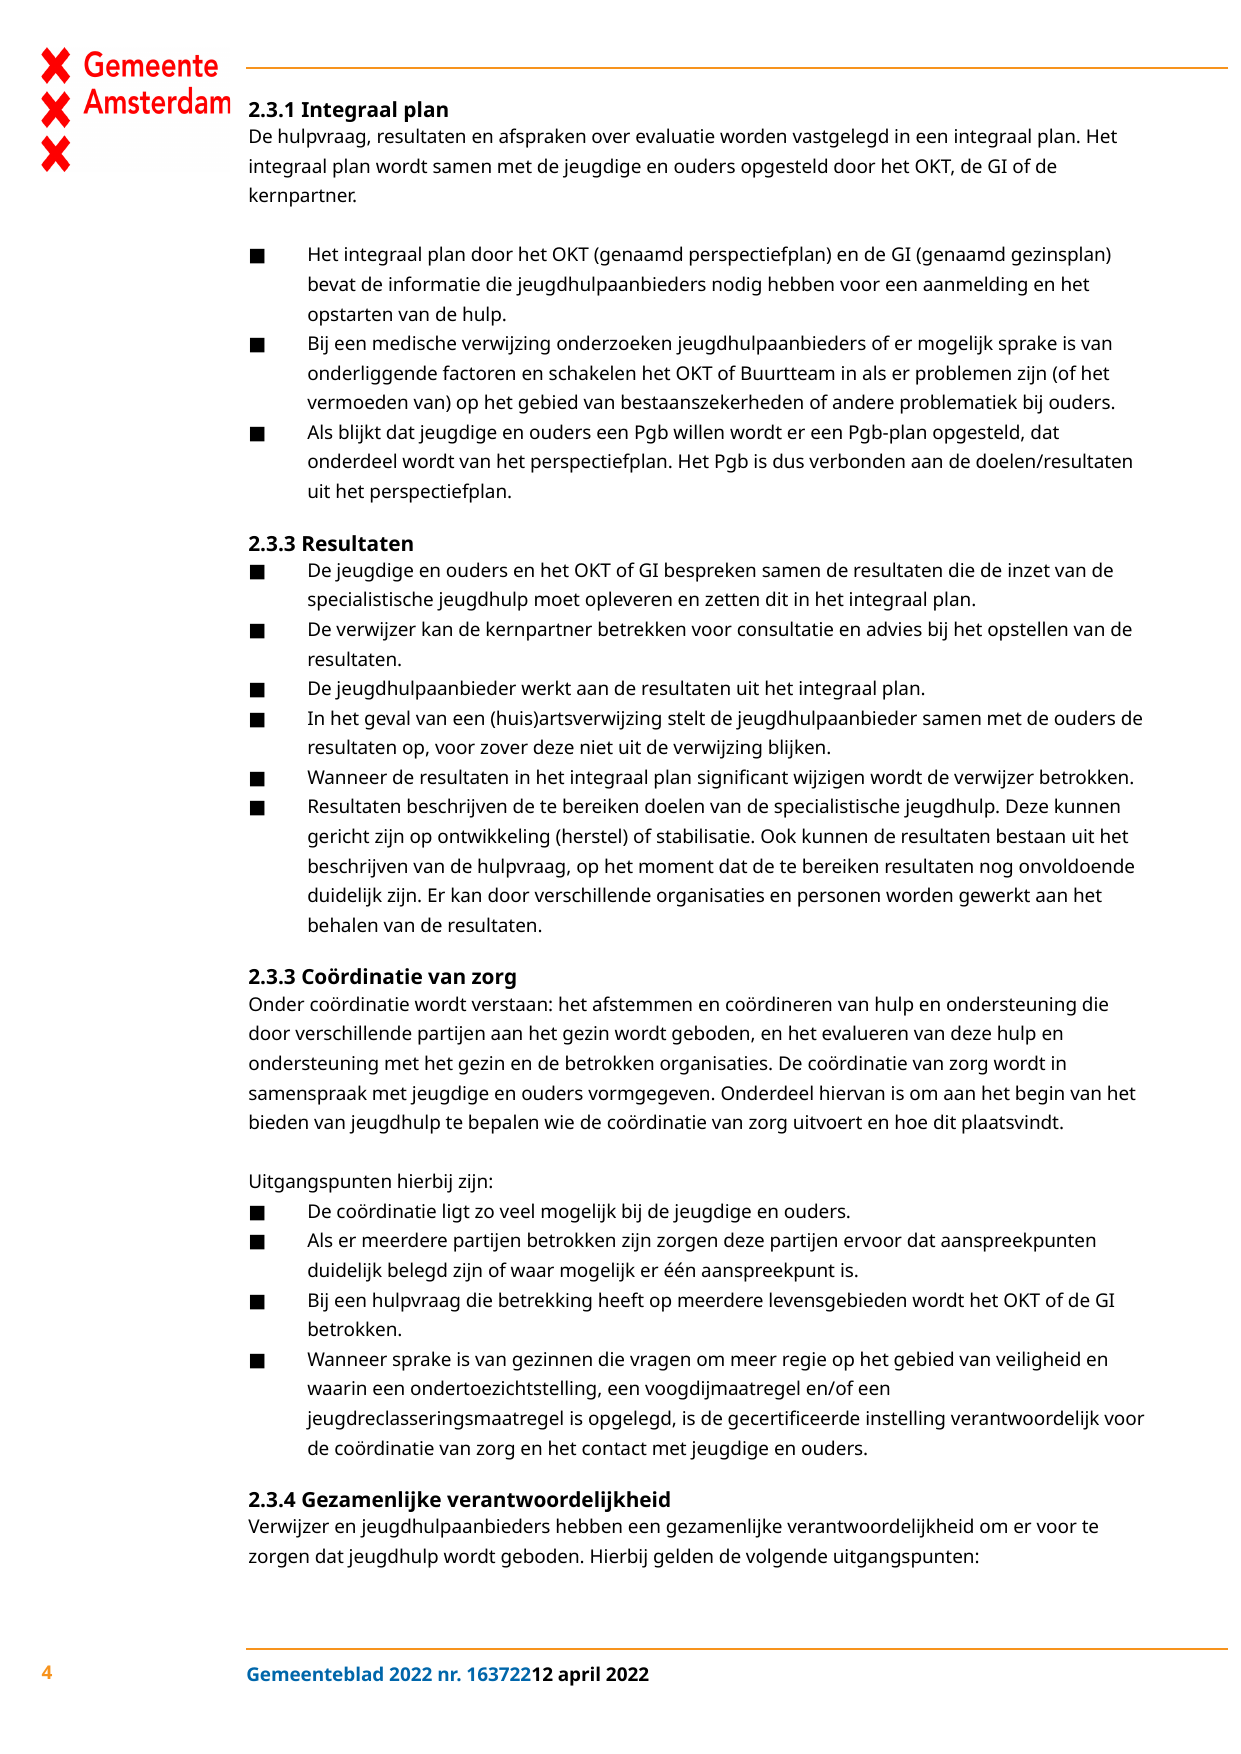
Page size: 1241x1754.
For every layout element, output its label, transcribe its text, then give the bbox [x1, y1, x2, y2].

list Het integraal plan door het OKT (genaamd perspectiefplan) en de GI (genaamd gezinsplan) bevat de informatie die jeugdhulpaanbieders nodig hebben voor een aanmelding en het opstarten van de hulp. [248, 242, 1152, 326]
list De verwijzer kan de kernpartner betrekken voor consultatie en advies bij het opstellen van de resultaten. [248, 616, 1152, 672]
list Als blijkt dat jeugdige en ouders een Pgb willen wordt er een Pgb-plan opgesteld, dat onderdeel wordt van het perspectiefplan. Het Pgb is dus verbonden aan de doelen/resultaten uit het perspectiefplan. [248, 419, 1152, 504]
text Onder coördinatie wordt verstaan: het afstemmen en coördineren van hulp en ondersteuning die door verschillende partijen aan het gezin wordt geboden, en het evalueren van deze hulp en ondersteuning met het gezin en de betrokken organisaties. De coördinatie van zorg wordt in samenspraak met jeugdige en ouders vormgegeven. Onderdeel hiervan is om aan het begin van het bieden van jeugdhulp te bepalen wie de coördinatie van zorg uitvoert en hoe dit plaatsvindt. [248, 991, 1152, 1135]
list In het geval van een (huis)artsverwijzing stelt de jeugdhulpaanbieder samen met de ouders de resultaten op, voor zover deze niet uit de verwijzing blijken. [248, 705, 1152, 760]
text Verwijzer en jeugdhulpaanbieders hebben een gezamenlijke verantwoordelijkheid om er voor te zorgen dat jeugdhulp wordt geboden. Hierbij gelden de volgende uitgangspunten: [248, 1513, 1152, 1569]
list De jeugdhulpaanbieder werkt aan de resultaten uit het integraal plan. [248, 675, 1152, 701]
list Als er meerdere partijen betrokken zijn zorgen deze partijen ervoor dat aanspreekpunten duidelijk belegd zijn of waar mogelijk er één aanspreekpunt is. [248, 1228, 1152, 1283]
text 2.3.3 Coördinatie van zorg [248, 962, 1152, 991]
list De coördinatie ligt zo veel mogelijk bij de jeugdige en ouders. [248, 1198, 1152, 1224]
list Wanneer de resultaten in het integraal plan significant wijzigen wordt de verwijzer betrokken. [248, 764, 1152, 790]
picture [41, 47, 231, 172]
text Uitgangspunten hierbij zijn: [248, 1168, 1152, 1194]
text 2.3.4 Gezamenlijke verantwoordelijkheid [248, 1485, 1152, 1513]
list Resultaten beschrijven de te bereiken doelen van de specialistische jeugdhulp. Deze kunnen gericht zijn op ontwikkeling (herstel) of stabilisatie. Ook kunnen de resultaten bestaan uit het beschrijven van de hulpvraag, op het moment dat de te bereiken resultaten nog onvoldoende duidelijk zijn. Er kan door verschillende organisaties en personen worden gewerkt aan het behalen van de resultaten. [248, 794, 1152, 938]
list Bij een hulpvraag die betrekking heeft op meerdere levensgebieden wordt het OKT of de GI betrokken. [248, 1287, 1152, 1342]
list Bij een medische verwijzing onderzoeken jeugdhulpaanbieders of er mogelijk sprake is van onderliggende factoren en schakelen het OKT of Buurtteam in als er problemen zijn (of het vermoeden van) op het gebied van bestaanszekerheden of andere problematiek bij ouders. [248, 330, 1152, 415]
text 2.3.1 Integraal plan [248, 95, 1152, 123]
list Wanneer sprake is van gezinnen die vragen om meer regie op het gebied van veiligheid en waarin een ondertoezichtstelling, een voogdijmaatregel en/of een jeugdreclasseringsmaatregel is opgelegd, is de gecertificeerde instelling verantwoordelijk voor de coördinatie van zorg en het contact met jeugdige en ouders. [248, 1346, 1152, 1460]
text 2.3.3 Resultaten [248, 529, 1152, 557]
text De hulpvraag, resultaten en afspraken over evaluatie worden vastgelegd in een integraal plan. Het integraal plan wordt samen met de jeugdige en ouders opgesteld door het OKT, de GI of de kernpartner. [248, 123, 1152, 208]
list De jeugdige en ouders en het OKT of GI bespreken samen de resultaten die de inzet van de specialistische jeugdhulp moet opleveren en zetten dit in het integraal plan. [248, 557, 1152, 612]
